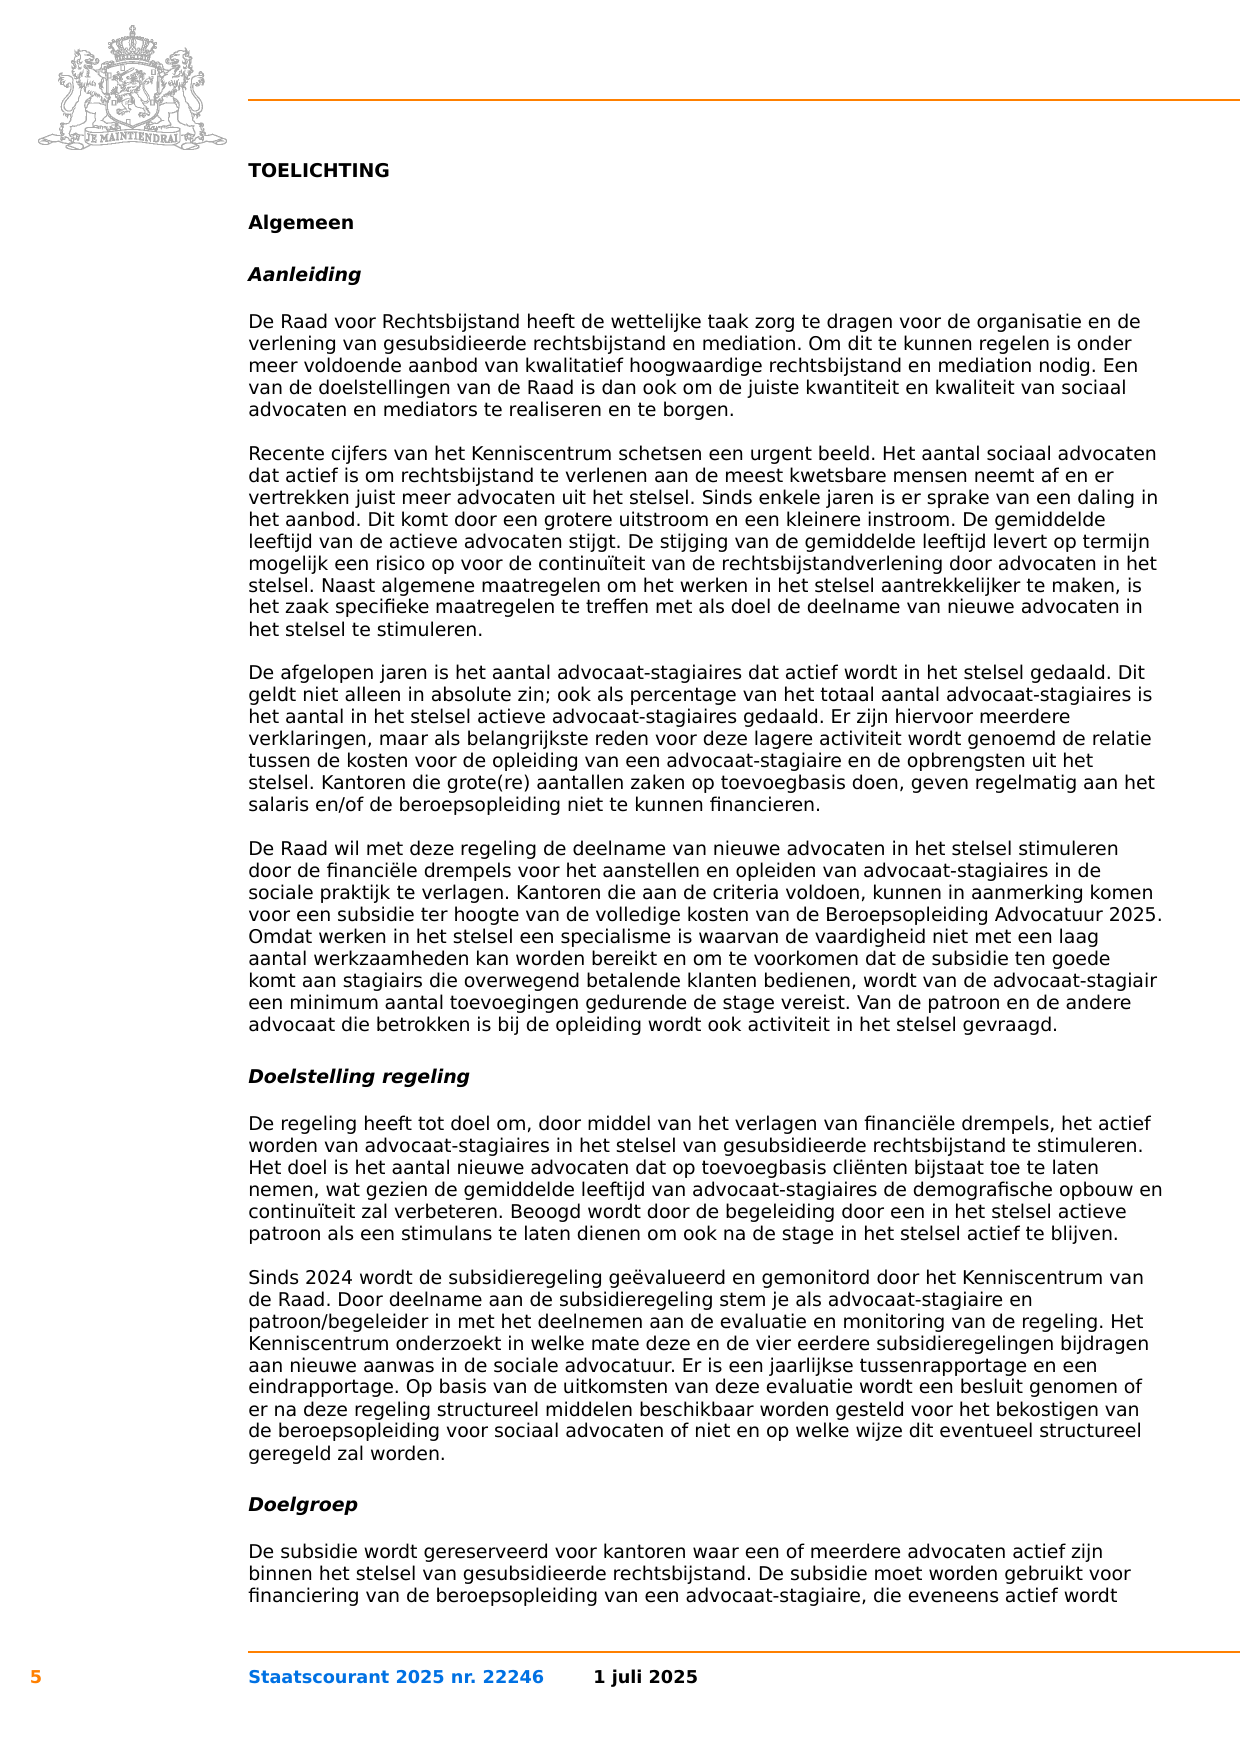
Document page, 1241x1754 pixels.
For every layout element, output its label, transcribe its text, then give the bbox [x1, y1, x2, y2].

text De regeling heeft tot doel om, door middel van het verlagen van financiële drempels, het actief worden van advocaat-stagiaires in het stelsel van gesubsidieerde rechtsbijstand te stimuleren. Het doel is het aantal nieuwe advocaten dat op toevoegbasis cliënten bijstaat toe te laten nemen, wat gezien de gemiddelde leeftijd van advocaat-stagiaires de demografische opbouw en continuïteit zal verbeteren. Beoogd wordt door de begeleiding door een in het stelsel actieve patroon als een stimulans te laten dienen om ook na de stage in het stelsel actief te blijven. [248, 1113, 1163, 1245]
text Sinds 2024 wordt de subsidieregeling geëvalueerd en gemonitord door het Kenniscentrum van de Raad. Door deelname aan de subsidieregeling stem je als advocaat-stagiaire en patroon/begeleider in met het deelnemen aan de evaluatie en monitoring van de regeling. Het Kenniscentrum onderzoekt in welke mate deze en de vier eerdere subsidieregelingen bijdragen aan nieuwe aanwas in de sociale advocatuur. Er is een jaarlijkse tussenrapportage en een eindrapportage. Op basis van de uitkomsten van deze evaluatie wordt een besluit genomen of er na deze regeling structureel middelen beschikbaar worden gesteld voor het bekostigen van de beroepsopleiding voor sociaal advocaten of niet en op welke wijze dit eventueel structureel geregeld zal worden. [248, 1267, 1163, 1464]
text De Raad voor Rechtsbijstand heeft de wettelijke taak zorg te dragen voor de organisatie en de verlening van gesubsidieerde rechtsbijstand en mediation. Om dit te kunnen regelen is onder meer voldoende aanbod van kwalitatief hoogwaardige rechtsbijstand en mediation nodig. Een van de doelstellingen van de Raad is dan ook om de juiste kwantiteit en kwaliteit van sociaal advocaten en mediators te realiseren en te borgen. [248, 311, 1163, 421]
picture [38, 25, 227, 150]
subtitle Doelgroep [248, 1494, 1163, 1516]
subtitle Doelstelling regeling [248, 1066, 1163, 1088]
subtitle TOELICHTING [248, 160, 1163, 182]
subtitle Aanleiding [248, 264, 1163, 286]
text Recente cijfers van het Kenniscentrum schetsen een urgent beeld. Het aantal sociaal advocaten dat actief is om rechtsbijstand te verlenen aan de meest kwetsbare mensen neemt af en er vertrekken juist meer advocaten uit het stelsel. Sinds enkele jaren is er sprake van een daling in het aanbod. Dit komt door een grotere uitstroom en een kleinere instroom. De gemiddelde leeftijd van de actieve advocaten stijgt. De stijging van de gemiddelde leeftijd levert op termijn mogelijk een risico op voor de continuïteit van de rechtsbijstandverlening door advocaten in het stelsel. Naast algemene maatregelen om het werken in het stelsel aantrekkelijker te maken, is het zaak specifieke maatregelen te treffen met als doel de deelname van nieuwe advocaten in het stelsel te stimuleren. [248, 443, 1163, 640]
text De afgelopen jaren is het aantal advocaat-stagiaires dat actief wordt in het stelsel gedaald. Dit geldt niet alleen in absolute zin; ook als percentage van het totaal aantal advocaat-stagiaires is het aantal in het stelsel actieve advocaat-stagiaires gedaald. Er zijn hiervoor meerdere verklaringen, maar als belangrijkste reden voor deze lagere activiteit wordt genoemd de relatie tussen de kosten voor de opleiding van een advocaat-stagiaire en de opbrengsten uit het stelsel. Kantoren die grote(re) aantallen zaken op toevoegbasis doen, geven regelmatig aan het salaris en/of de beroepsopleiding niet te kunnen financieren. [248, 662, 1163, 816]
subtitle Algemeen [248, 212, 1163, 234]
text De Raad wil met deze regeling de deelname van nieuwe advocaten in het stelsel stimuleren door de financiële drempels voor het aanstellen en opleiden van advocaat-stagiaires in de sociale praktijk te verlagen. Kantoren die aan de criteria voldoen, kunnen in aanmerking komen voor een subsidie ter hoogte van de volledige kosten van de Beroepsopleiding Advocatuur 2025. Omdat werken in het stelsel een specialisme is waarvan de vaardigheid niet met een laag aantal werkzaamheden kan worden bereikt en om te voorkomen dat de subsidie ten goede komt aan stagiairs die overwegend betalende klanten bedienen, wordt van de advocaat-stagiair een minimum aantal toevoegingen gedurende de stage vereist. Van de patroon en de andere advocaat die betrokken is bij de opleiding wordt ook activiteit in het stelsel gevraagd. [248, 838, 1163, 1036]
text De subsidie wordt gereserveerd voor kantoren waar een of meerdere advocaten actief zijn binnen het stelsel van gesubsidieerde rechtsbijstand. De subsidie moet worden gebruikt voor financiering van de beroepsopleiding van een advocaat-stagiaire, die eveneens actief wordt [248, 1541, 1163, 1607]
